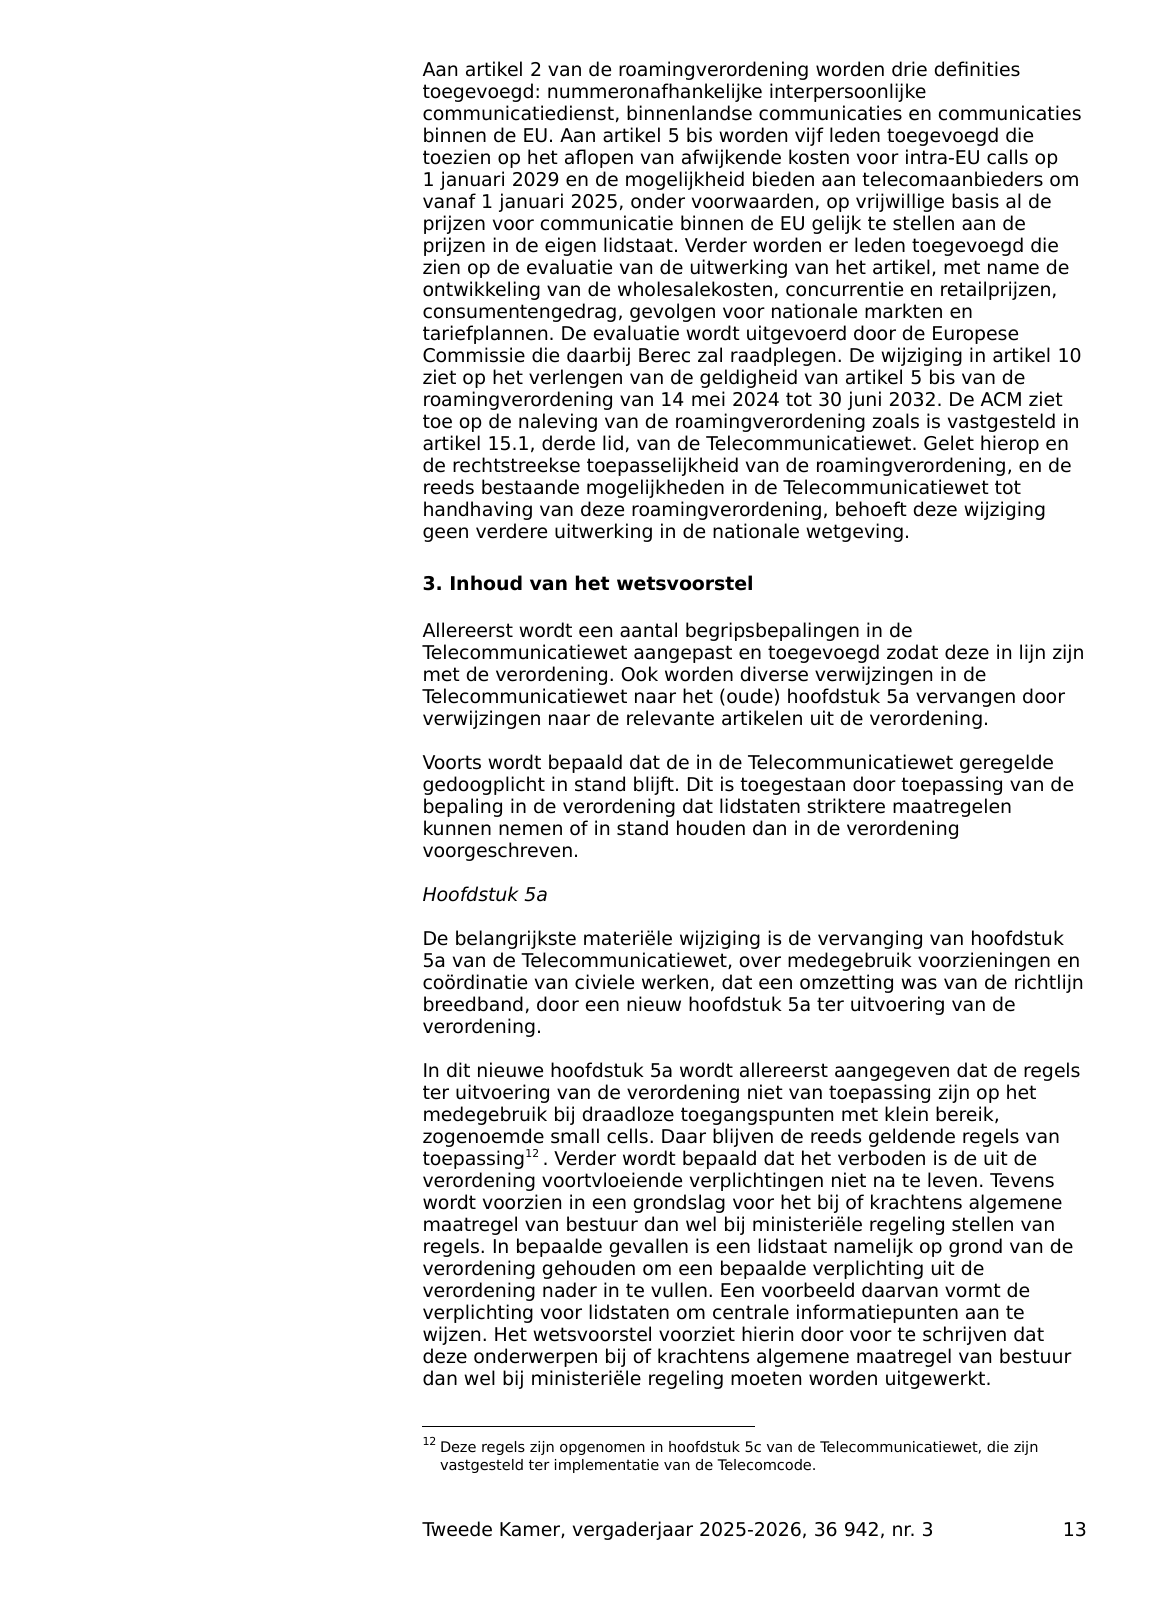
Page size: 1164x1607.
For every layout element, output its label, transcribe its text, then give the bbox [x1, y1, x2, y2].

text De belangrijkste materiële wijziging is de vervanging van hoofdstuk 5a van de Telecommunicatiewet, over medegebruik voorzieningen en coördinatie van civiele werken, dat een omzetting was van de richtlijn breedband, door een nieuw hoofdstuk 5a ter uitvoering van de verordening. [422, 928, 1087, 1038]
subtitle Hoofdstuk 5a [422, 884, 1087, 906]
text Voorts wordt bepaald dat de in de Telecommunicatiewet geregelde gedoogplicht in stand blijft. Dit is toegestaan door toepassing van de bepaling in de verordening dat lidstaten striktere maatregelen kunnen nemen of in stand houden dan in de verordening voorgeschreven. [422, 752, 1087, 862]
text In dit nieuwe hoofdstuk 5a wordt allereerst aangegeven dat de regels ter uitvoering van de verordening niet van toepassing zijn op het medegebruik bij draadloze toegangspunten met klein bereik, zogenoemde small cells. Daar blijven de reeds geldende regels van toepassing. Verder wordt bepaald dat het verboden is de uit de verordening voortvloeiende verplichtingen niet na te leven. Tevens wordt voorzien in een grondslag voor het bij of krachtens algemene maatregel van bestuur dan wel bij ministeriële regeling stellen van regels. In bepaalde gevallen is een lidstaat namelijk op grond van de verordening gehouden om een bepaalde verplichting uit de verordening nader in te vullen. Een voorbeeld daarvan vormt de verplichting voor lidstaten om centrale informatiepunten aan te wijzen. Het wetsvoorstel voorziet hierin door voor te schrijven dat deze onderwerpen bij of krachtens algemene maatregel van bestuur dan wel bij ministeriële regeling moeten worden uitgewerkt. [422, 1060, 1087, 1390]
subtitle 3. Inhoud van het wetsvoorstel [422, 573, 1087, 594]
text Aan artikel 2 van de roamingverordening worden drie definities toegevoegd: nummeronafhankelijke interpersoonlijke communicatiedienst, binnenlandse communicaties en communicaties binnen de EU. Aan artikel 5 bis worden vijf leden toegevoegd die toezien op het aflopen van afwijkende kosten voor intra-EU calls op 1 januari 2029 en de mogelijkheid bieden aan telecomaanbieders om vanaf 1 januari 2025, onder voorwaarden, op vrijwillige basis al de prijzen voor communicatie binnen de EU gelijk te stellen aan de prijzen in de eigen lidstaat. Verder worden er leden toegevoegd die zien op de evaluatie van de uitwerking van het artikel, met name de ontwikkeling van de wholesalekosten, concurrentie en retailprijzen, consumentengedrag, gevolgen voor nationale markten en tariefplannen. De evaluatie wordt uitgevoerd door de Europese Commissie die daarbij Berec zal raadplegen. De wijziging in artikel 10 ziet op het verlengen van de geldigheid van artikel 5 bis van de roamingverordening van 14 mei 2024 tot 30 juni 2032. De ACM ziet toe op de naleving van de roamingverordening zoals is vastgesteld in artikel 15.1, derde lid, van de Telecommunicatiewet. Gelet hierop en de rechtstreekse toepasselijkheid van de roamingverordening, en de reeds bestaande mogelijkheden in de Telecommunicatiewet tot handhaving van deze roamingverordening, behoeft deze wijziging geen verdere uitwerking in de nationale wetgeving. [422, 59, 1087, 543]
text Allereerst wordt een aantal begripsbepalingen in de Telecommunicatiewet aangepast en toegevoegd zodat deze in lijn zijn met de verordening. Ook worden diverse verwijzingen in de Telecommunicatiewet naar het (oude) hoofdstuk 5a vervangen door verwijzingen naar de relevante artikelen uit de verordening. [422, 619, 1087, 729]
text Deze regels zijn opgenomen in hoofdstuk 5c van de Telecommunicatiewet, die zijn vastgesteld ter implementatie van de Telecomcode. [422, 1435, 1087, 1474]
